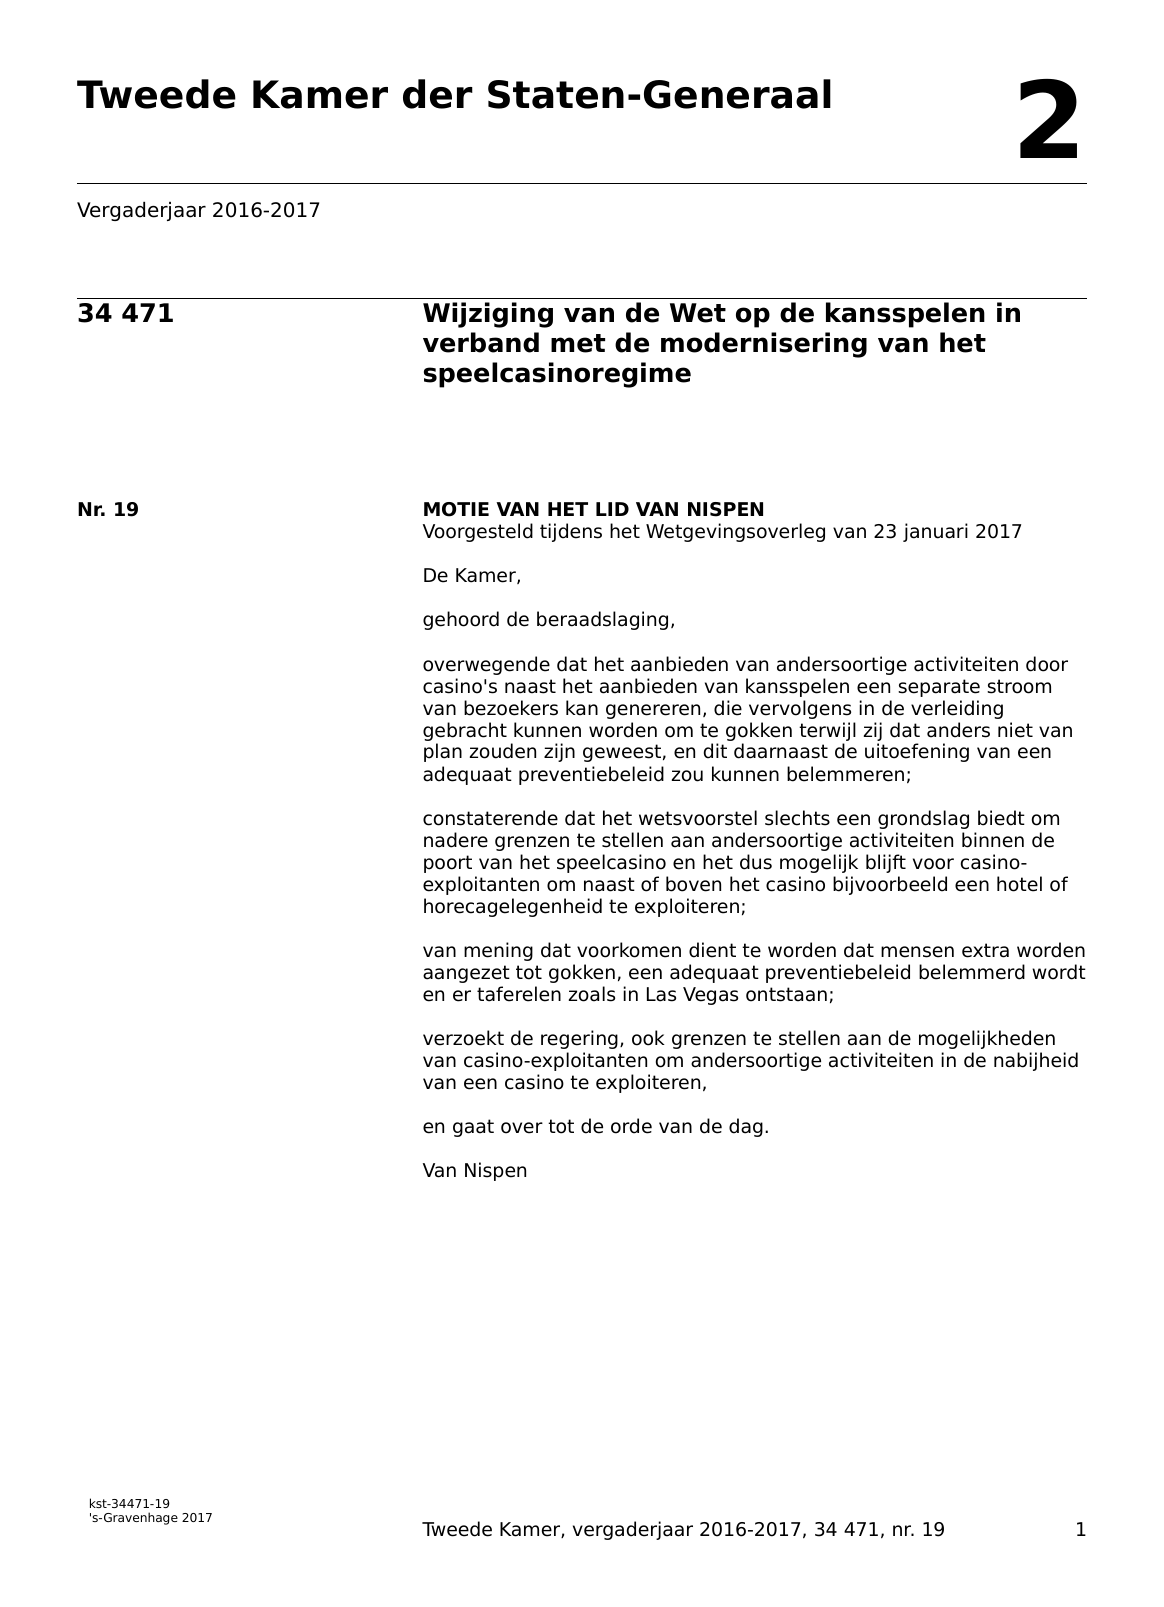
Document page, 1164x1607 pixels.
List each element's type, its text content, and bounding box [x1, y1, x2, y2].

text De Kamer, [422, 565, 1087, 587]
text 's-Gravenhage 2017 [88, 1511, 323, 1525]
text en gaat over tot de orde van de dag. [422, 1116, 1087, 1138]
text gehoord de beraadslaging, [422, 609, 1087, 631]
text Voorgesteld tijdens het Wetgevingsoverleg van 23 januari 2017 [422, 521, 1087, 543]
table_header Tweede Kamer der Staten-Generaal [77, 59, 886, 183]
text constaterende dat het wetsvoorstel slechts een grondslag biedt om nadere grenzen te stellen aan andersoortige activiteiten binnen de poort van het speelcasino en het dus mogelijk blijft voor casino-exploitanten om naast of boven het casino bijvoorbeeld een hotel of horecagelegenheid te exploiteren; [422, 808, 1087, 917]
table_cell Vergaderjaar 2016-2017 [77, 184, 1087, 298]
text van mening dat voorkomen dient te worden dat mensen extra worden aangezet tot gokken, een adequaat preventiebeleid belemmerd wordt en er taferelen zoals in Las Vegas ontstaan; [422, 940, 1087, 1006]
text overwegende dat het aanbieden van andersoortige activiteiten door casino's naast het aanbieden van kansspelen een separate stroom van bezoekers kan genereren, die vervolgens in de verleiding gebracht kunnen worden om te gokken terwijl zij dat anders niet van plan zouden zijn geweest, en dit daarnaast de uitoefening van een adequaat preventiebeleid zou kunnen belemmeren; [422, 653, 1087, 785]
text kst-34471-19 [88, 1497, 323, 1511]
text Van Nispen [422, 1160, 1087, 1182]
text verzoekt de regering, ook grenzen te stellen aan de mogelijkheden van casino-exploitanten om andersoortige activiteiten in de nabijheid van een casino te exploiteren, [422, 1028, 1087, 1094]
table_header 2 [886, 59, 1087, 183]
subtitle 34 471 Wijziging van de Wet op de kansspelen in verband met de modernisering van het speelcasinoregime [77, 299, 1087, 388]
subtitle Nr. 19 MOTIE VAN HET LID VAN NISPEN [77, 499, 1087, 521]
